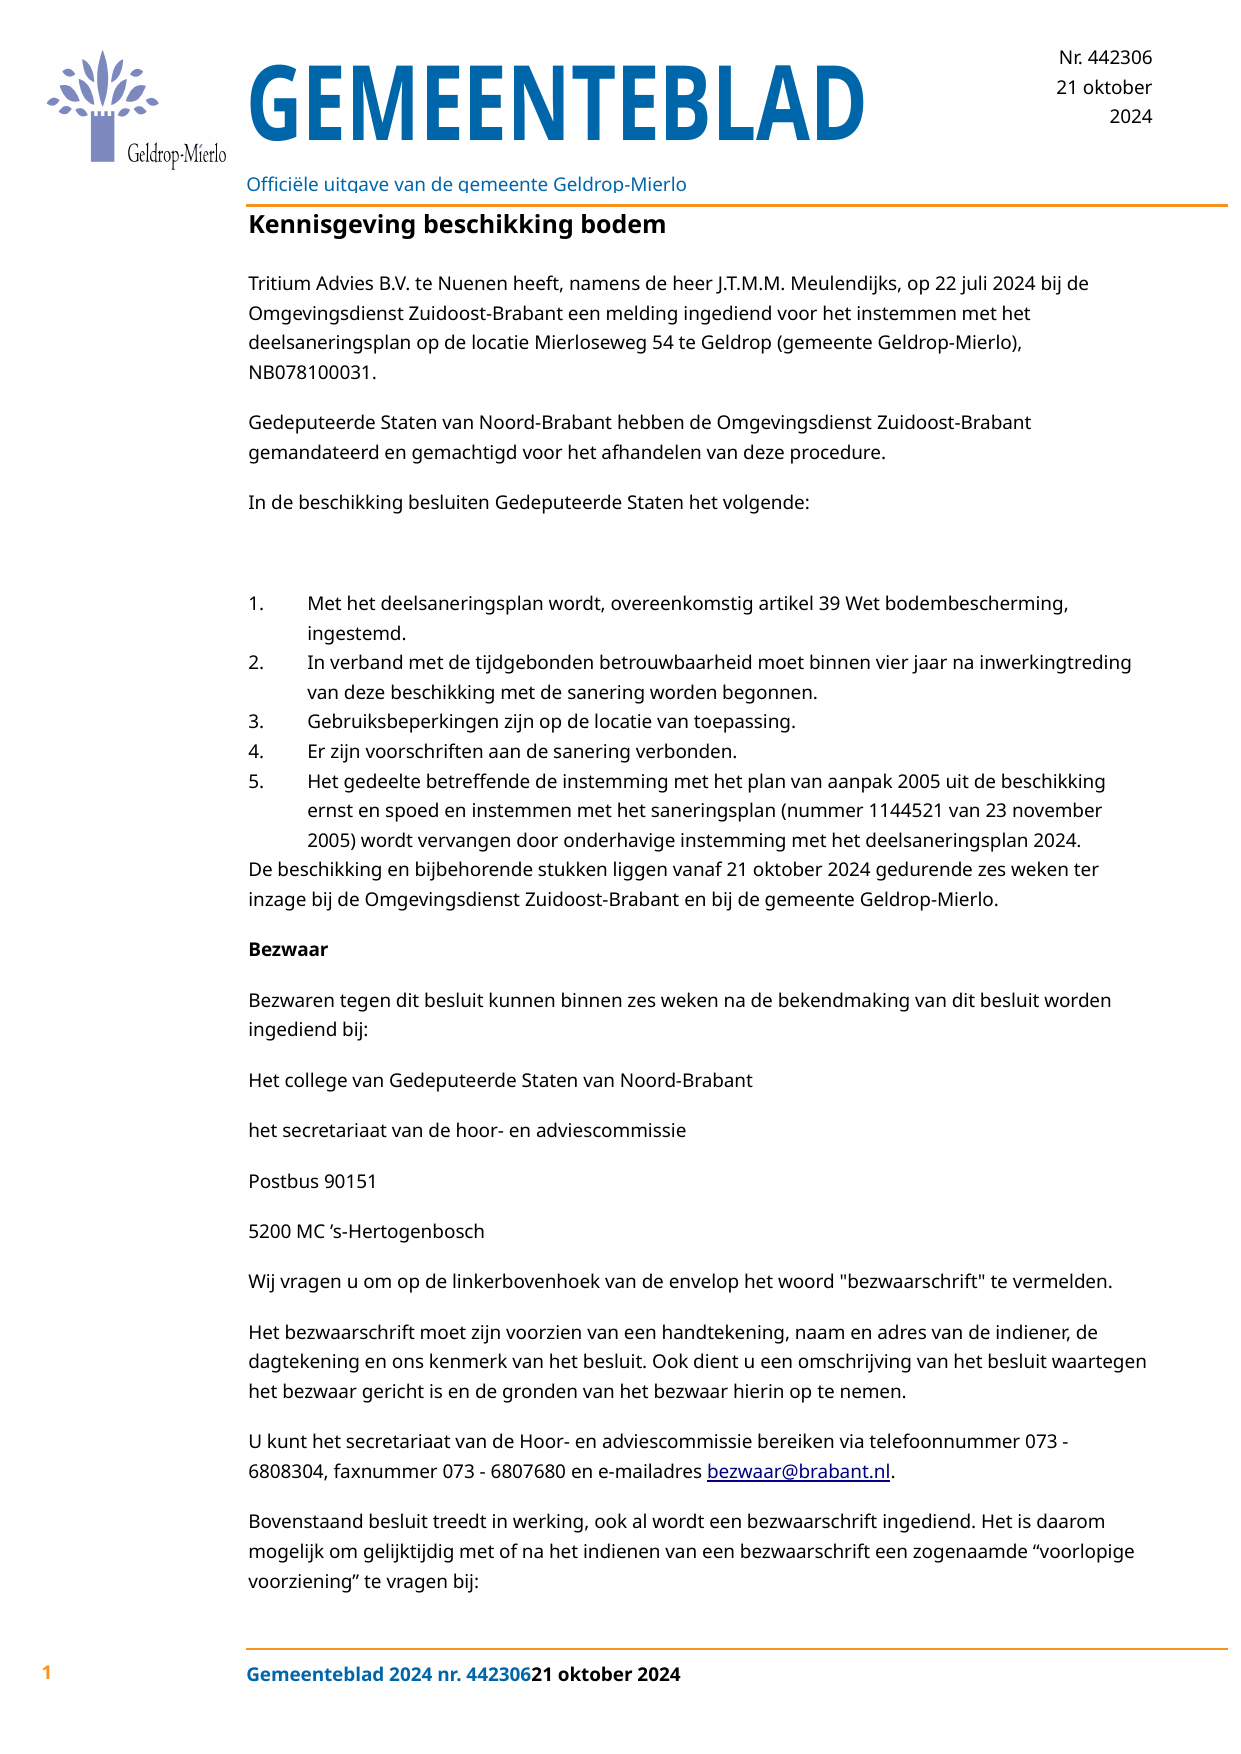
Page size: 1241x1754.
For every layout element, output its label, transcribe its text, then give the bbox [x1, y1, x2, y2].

text Bovenstaand besluit treedt in werking, ook al wordt een bezwaarschrift ingediend. Het is daarom mogelijk om gelijktijdig met of na het indienen van een bezwaarschrift een zogenaamde “voorlopige voorziening” te vragen bij: [248, 1509, 1152, 1593]
list Met het deelsaneringsplan wordt, overeenkomstig artikel 39 Wet bodembescherming, ingestemd. [248, 590, 1152, 646]
text Postbus 90151 [248, 1168, 1152, 1193]
text 5200 MC ’s-Hertogenbosch [248, 1218, 1152, 1244]
text De beschikking en bijbehorende stukken liggen vanaf 21 oktober 2024 gedurende zes weken ter inzage bij de Omgevingsdienst Zuidoost-Brabant en bij de gemeente Geldrop-Mierlo. [248, 857, 1152, 912]
text Kennisgeving beschikking bodem [248, 207, 1152, 241]
list In verband met de tijdgebonden betrouwbaarheid moet binnen vier jaar na inwerkingtreding van deze beschikking met de sanering worden begonnen. [248, 649, 1152, 705]
text Bezwaar [248, 937, 1152, 962]
text Bezwaren tegen dit besluit kunnen binnen zes weken na de bekendmaking van dit besluit worden ingediend bij: [248, 987, 1152, 1042]
list Het gedeelte betreffende de instemming met het plan van aanpak 2005 uit de beschikking ernst en spoed en instemmen met het saneringsplan (nummer 1144521 van 23 november 2005) wordt vervangen door onderhavige instemming met het deelsaneringsplan 2024. [248, 768, 1152, 853]
text Het college van Gedeputeerde Staten van Noord-Brabant [248, 1067, 1152, 1093]
text In de beschikking besluiten Gedeputeerde Staten het volgende: [248, 489, 1152, 515]
text U kunt het secretariaat van de Hoor- en adviescommissie bereiken via telefoonnummer 073 - 6808304, faxnummer 073 - 6807680 en e-mailadres bezwaar@brabant.nl. [248, 1429, 1152, 1484]
text Tritium Advies B.V. te Nuenen heeft, namens de heer J.T.M.M. Meulendijks, op 22 juli 2024 bij de Omgevingsdienst Zuidoost-Brabant een melding ingediend voor het instemmen met het deelsaneringsplan op de locatie Mierloseweg 54 te Geldrop (gemeente Geldrop-Mierlo), NB078100031. [248, 270, 1152, 385]
text Wij vragen u om op de linkerbovenhoek van de envelop het woord "bezwaarschrift" te vermelden. [248, 1269, 1152, 1294]
picture [41, 47, 231, 172]
text het secretariaat van de hoor- en adviescommissie [248, 1117, 1152, 1143]
list Gebruiksbeperkingen zijn op de locatie van toepassing. [248, 709, 1152, 734]
text Het bezwaarschrift moet zijn voorzien van een handtekening, naam en adres van de indiener, de dagtekening en ons kenmerk van het besluit. Ook dient u een omschrijving van het besluit waartegen het bezwaar gericht is en de gronden van het bezwaar hierin op te nemen. [248, 1319, 1152, 1404]
list Er zijn voorschriften aan de sanering verbonden. [248, 738, 1152, 764]
text Gedeputeerde Staten van Noord-Brabant hebben de Omgevingsdienst Zuidoost-Brabant gemandateerd en gemachtigd voor het afhandelen van deze procedure. [248, 409, 1152, 465]
